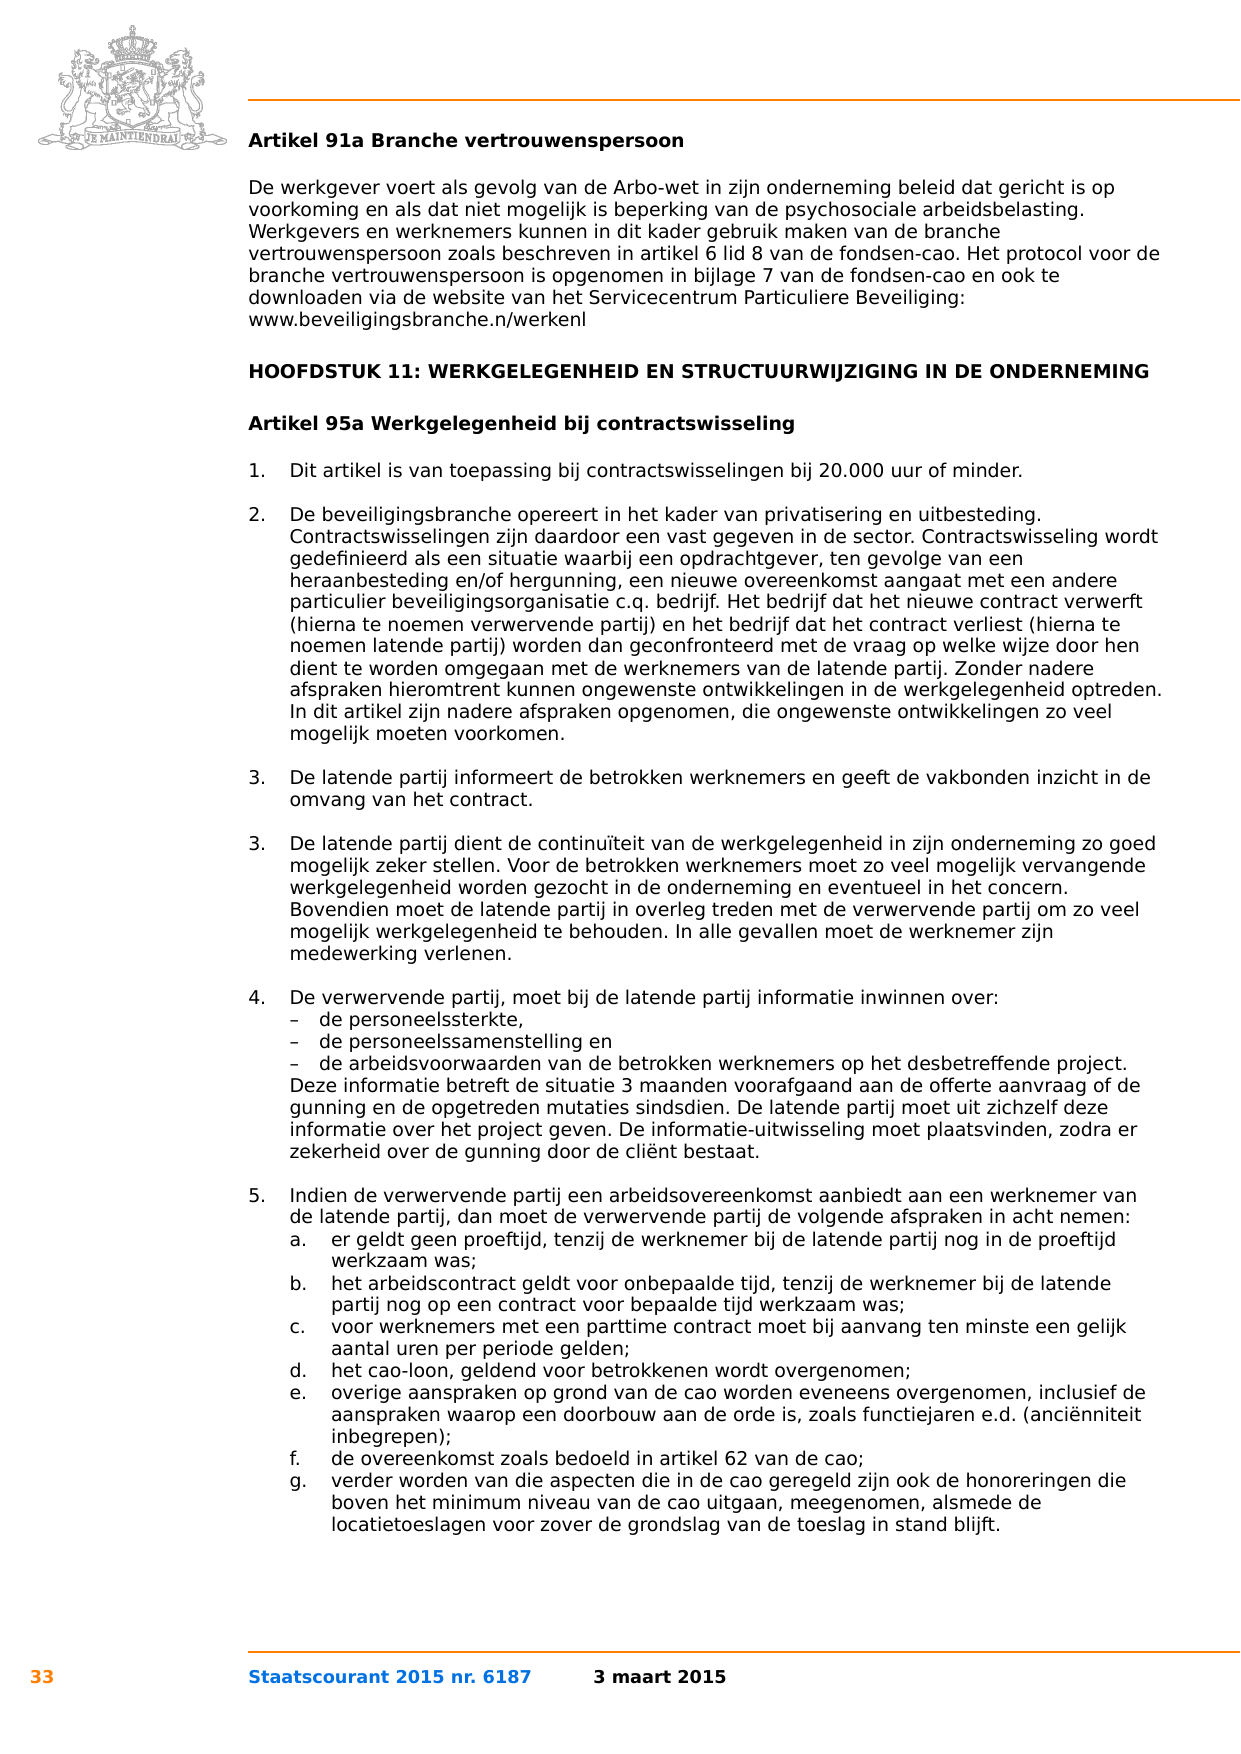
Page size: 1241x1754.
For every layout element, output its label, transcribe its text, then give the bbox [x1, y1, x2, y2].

text d. het cao-loon, geldend voor betrokkenen wordt overgenomen; [289, 1360, 1163, 1382]
text – de personeelssterkte, [289, 1009, 1163, 1031]
text e. overige aanspraken op grond van de cao worden eveneens overgenomen, inclusief de aanspraken waarop een doorbouw aan de orde is, zoals functiejaren e.d. (anciënniteit inbegrepen); [289, 1382, 1163, 1448]
text c. voor werknemers met een parttime contract moet bij aanvang ten minste een gelijk aantal uren per periode gelden; [289, 1316, 1163, 1360]
text 1. Dit artikel is van toepassing bij contractswisselingen bij 20.000 uur of minder. [248, 460, 1163, 482]
text 5. Indien de verwervende partij een arbeidsovereenkomst aanbiedt aan een werknemer van de latende partij, dan moet de verwervende partij de volgende afspraken in acht nemen: [248, 1184, 1163, 1228]
text 3. De latende partij dient de continuïteit van de werkgelegenheid in zijn onderneming zo goed mogelijk zeker stellen. Voor de betrokken werknemers moet zo veel mogelijk vervangende werkgelegenheid worden gezocht in de onderneming en eventueel in het concern. Bovendien moet de latende partij in overleg treden met de verwervende partij om zo veel mogelijk werkgelegenheid te behouden. In alle gevallen moet de werknemer zijn medewerking verlenen. [248, 833, 1163, 965]
text 2. De beveiligingsbranche opereert in het kader van privatisering en uitbesteding. Contractswisselingen zijn daardoor een vast gegeven in de sector. Contractswisseling wordt gedefinieerd als een situatie waarbij een opdrachtgever, ten gevolge van een heraanbesteding en/of hergunning, een nieuwe overeenkomst aangaat met een andere particulier beveiligingsorganisatie c.q. bedrijf. Het bedrijf dat het nieuwe contract verwerft (hierna te noemen verwervende partij) en het bedrijf dat het contract verliest (hierna te noemen latende partij) worden dan geconfronteerd met de vraag op welke wijze door hen dient te worden omgegaan met de werknemers van de latende partij. Zonder nadere afspraken hieromtrent kunnen ongewenste ontwikkelingen in de werkgelegenheid optreden. In dit artikel zijn nadere afspraken opgenomen, die ongewenste ontwikkelingen zo veel mogelijk moeten voorkomen. [248, 503, 1163, 745]
text g. verder worden van die aspecten die in de cao geregeld zijn ook de honoreringen die boven het minimum niveau van de cao uitgaan, meegenomen, alsmede de locatietoeslagen voor zover de grondslag van de toeslag in stand blijft. [289, 1470, 1163, 1536]
text – de arbeidsvoorwaarden van de betrokken werknemers op het desbetreffende project. [289, 1053, 1163, 1075]
text De werkgever voert als gevolg van de Arbo-wet in zijn onderneming beleid dat gericht is op voorkoming en als dat niet mogelijk is beperking van de psychosociale arbeidsbelasting. Werkgevers en werknemers kunnen in dit kader gebruik maken van de branche vertrouwenspersoon zoals beschreven in artikel 6 lid 8 van de fondsen-cao. Het protocol voor de branche vertrouwenspersoon is opgenomen in bijlage 7 van de fondsen-cao en ook te downloaden via de website van het Servicecentrum Particuliere Beveiliging: www.beveiligingsbranche.n/werkenl [248, 177, 1163, 331]
picture [38, 25, 227, 150]
text f. de overeenkomst zoals bedoeld in artikel 62 van de cao; [289, 1448, 1163, 1470]
subtitle Artikel 95a Werkgelegenheid bij contractswisseling [248, 413, 1163, 435]
text a. er geldt geen proeftijd, tenzij de werknemer bij de latende partij nog in de proeftijd werkzaam was; [289, 1228, 1163, 1272]
text Deze informatie betreft de situatie 3 maanden voorafgaand aan de offerte aanvraag of de gunning en de opgetreden mutaties sindsdien. De latende partij moet uit zichzelf deze informatie over het project geven. De informatie-uitwisseling moet plaatsvinden, zodra er zekerheid over de gunning door de cliënt bestaat. [289, 1075, 1163, 1163]
text 4. De verwervende partij, moet bij de latende partij informatie inwinnen over: [248, 987, 1163, 1009]
text 3. De latende partij informeert de betrokken werknemers en geeft de vakbonden inzicht in de omvang van het contract. [248, 767, 1163, 811]
subtitle Artikel 91a Branche vertrouwenspersoon [248, 130, 1163, 152]
text b. het arbeidscontract geldt voor onbepaalde tijd, tenzij de werknemer bij de latende partij nog op een contract voor bepaalde tijd werkzaam was; [289, 1272, 1163, 1316]
text – de personeelssamenstelling en [289, 1031, 1163, 1053]
subtitle HOOFDSTUK 11: WERKGELEGENHEID EN STRUCTUURWIJZIGING IN DE ONDERNEMING [248, 361, 1163, 383]
